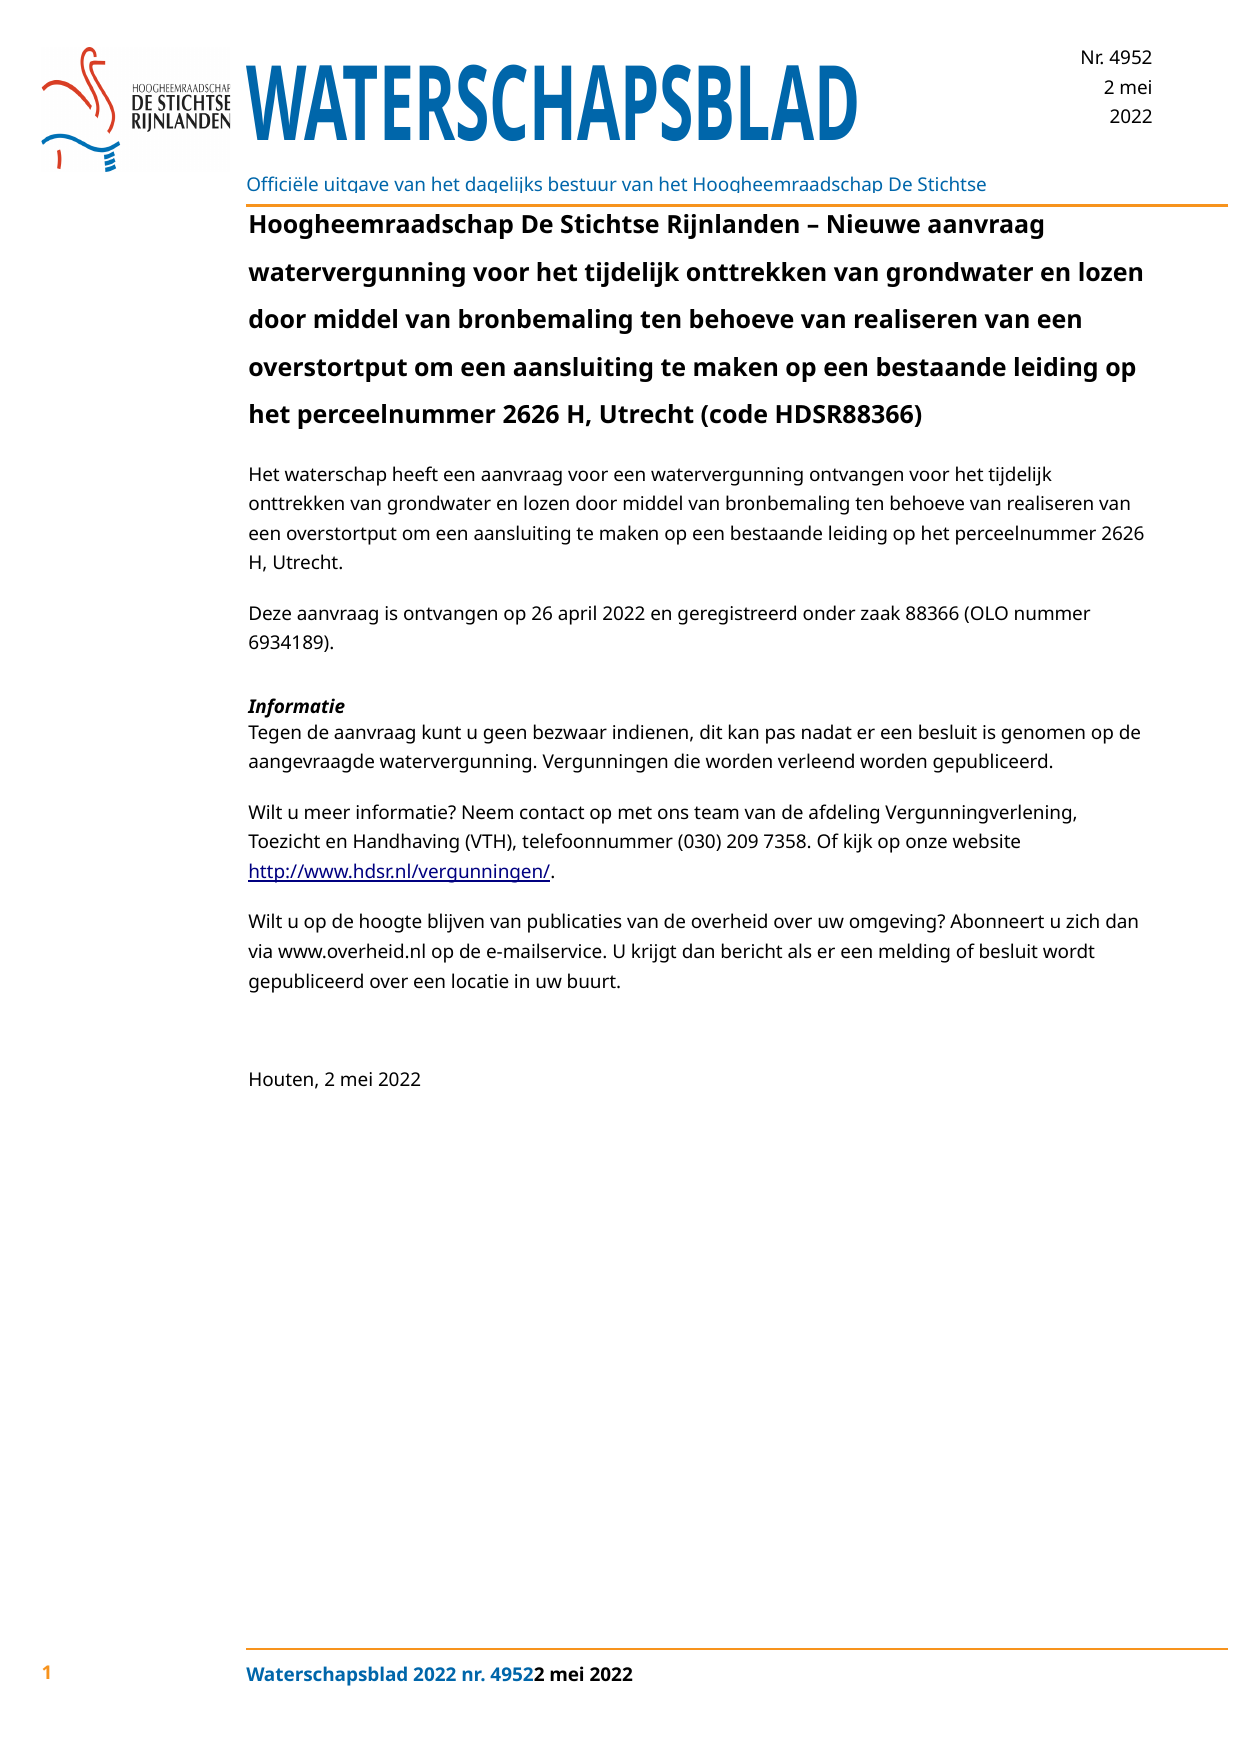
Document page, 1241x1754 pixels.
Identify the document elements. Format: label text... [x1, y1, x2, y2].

text Deze aanvraag is ontvangen op 26 april 2022 en geregistreerd onder zaak 88366 (OLO nummer 6934189). [248, 600, 1152, 655]
text Informatie [248, 693, 1152, 719]
text Houten, 2 mei 2022 [248, 1066, 1152, 1092]
picture [41, 47, 231, 172]
text Hoogheemraadschap De Stichtse Rijnlanden – Nieuwe aanvraag watervergunning voor het tijdelijk onttrekken van grondwater en lozen door middel van bronbemaling ten behoeve van realiseren van een overstortput om een aansluiting te maken op een bestaande leiding op het perceelnummer 2626 H, Utrecht (code HDSR88366) [248, 207, 1152, 431]
text Wilt u op de hoogte blijven van publicaties van de overheid over uw omgeving? Abonneert u zich dan via www.overheid.nl op de e-mailservice. U krijgt dan bericht als er een melding of besluit wordt gepubliceerd over een locatie in uw buurt. [248, 909, 1152, 994]
text Het waterschap heeft een aanvraag voor een watervergunning ontvangen voor het tijdelijk onttrekken van grondwater en lozen door middel van bronbemaling ten behoeve van realiseren van een overstortput om een aansluiting te maken op een bestaande leiding op het perceelnummer 2626 H, Utrecht. [248, 461, 1152, 575]
text Tegen de aanvraag kunt u geen bezwaar indienen, dit kan pas nadat er een besluit is genomen op de aangevraagde watervergunning. Vergunningen die worden verleend worden gepubliceerd. [248, 719, 1152, 774]
text Wilt u meer informatie? Neem contact op met ons team van de afdeling Vergunningverlening, Toezicht en Handhaving (VTH), telefoonnummer (030) 209 7358. Of kijk op onze website http://www.hdsr.nl/vergunningen/. [248, 799, 1152, 884]
